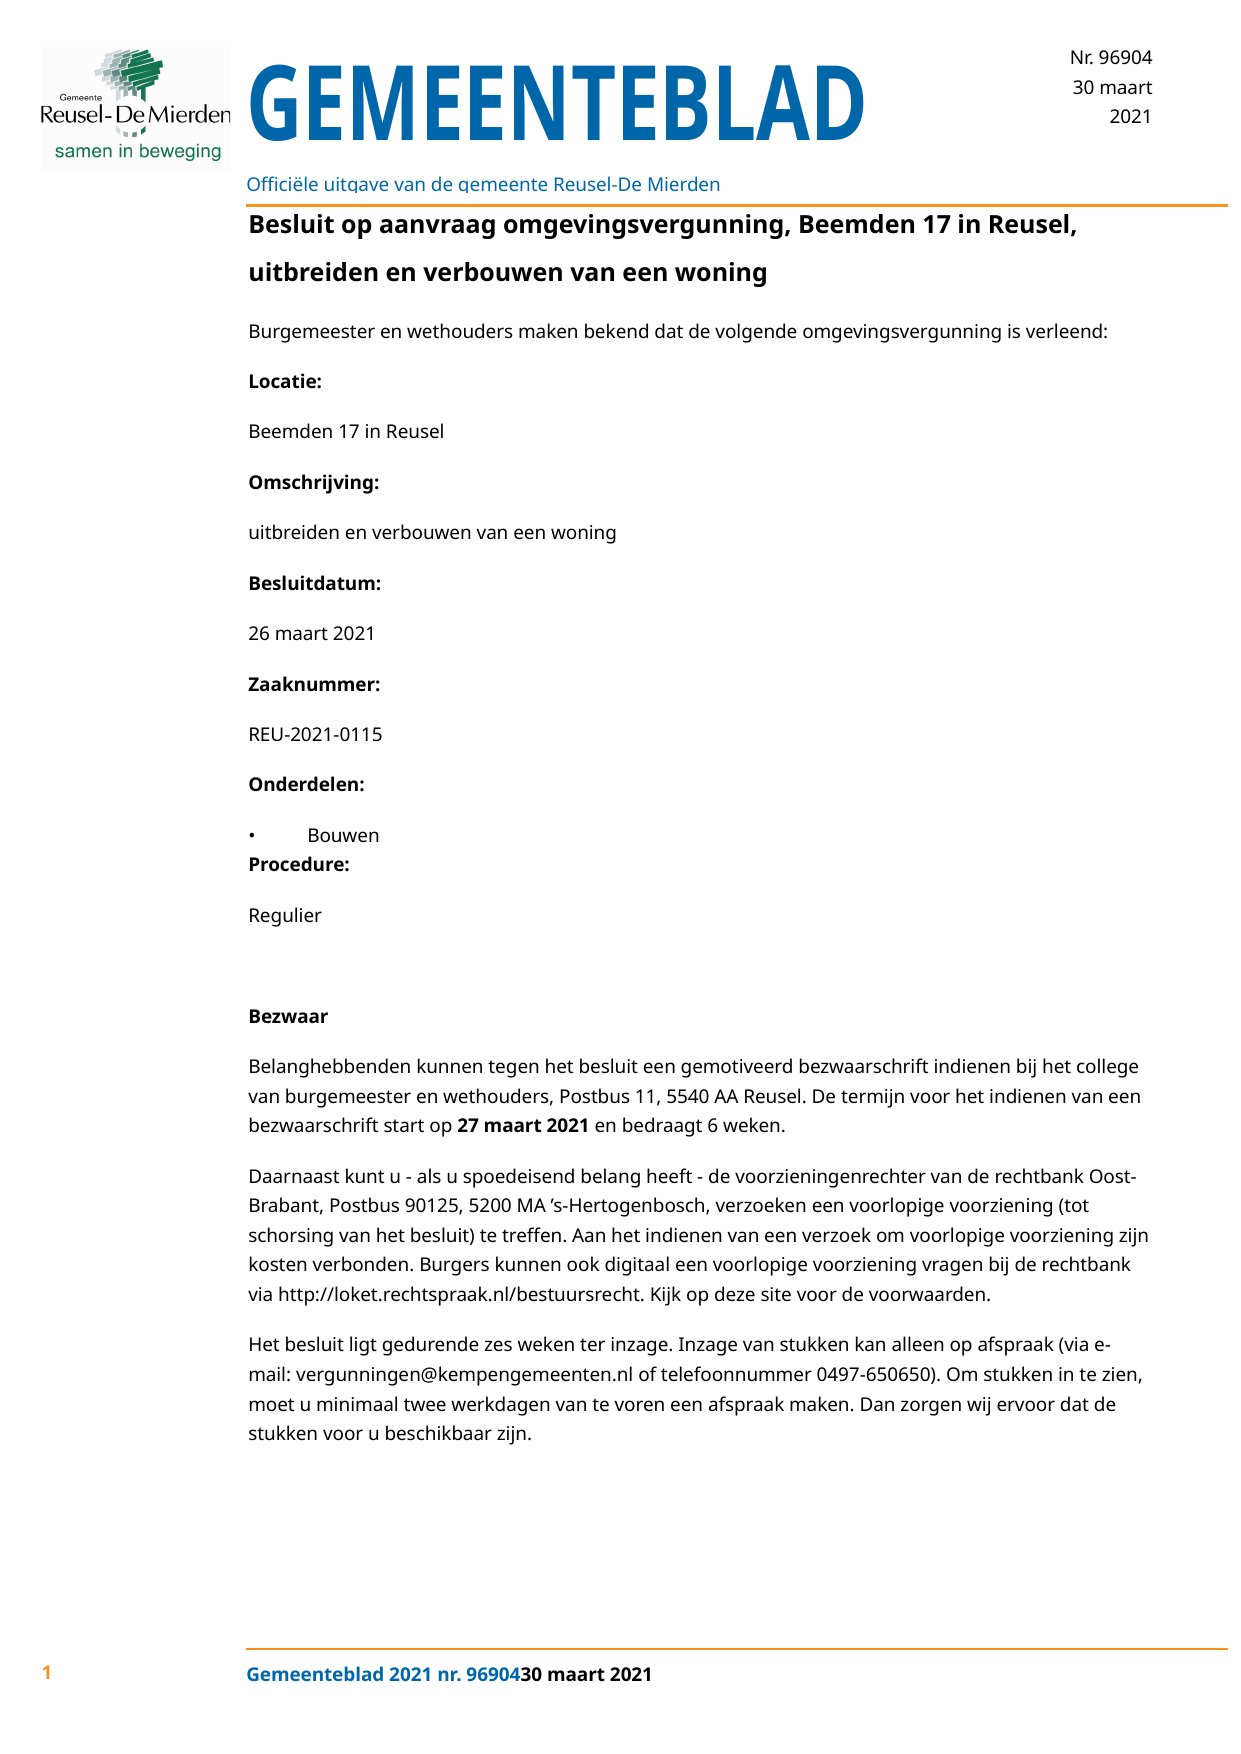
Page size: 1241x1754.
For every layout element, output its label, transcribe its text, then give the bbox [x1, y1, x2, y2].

text Regulier [248, 902, 1152, 928]
text Onderdelen: [248, 772, 1152, 797]
text Het besluit ligt gedurende zes weken ter inzage. Inzage van stukken kan alleen op afspraak (via e-mail: vergunningen@kempengemeenten.nl of telefoonnummer 0497-650650). Om stukken in te zien, moet u minimaal twee werkdagen van te voren een afspraak maken. Dan zorgen wij ervoor dat de stukken voor u beschikbaar zijn. [248, 1332, 1152, 1446]
text Beemden 17 in Reusel [248, 419, 1152, 444]
text Besluit op aanvraag omgevingsvergunning, Beemden 17 in Reusel, uitbreiden en verbouwen van een woning [248, 207, 1152, 288]
text Zaaknummer: [248, 671, 1152, 697]
list Bouwen [248, 822, 1152, 848]
text Omschrijving: [248, 469, 1152, 495]
picture [41, 47, 231, 172]
text Daarnaast kunt u - als u spoedeisend belang heeft - de voorzieningenrechter van de rechtbank Oost-Brabant, Postbus 90125, 5200 MA ’s-Hertogenbosch, verzoeken een voorlopige voorziening (tot schorsing van het besluit) te treffen. Aan het indienen van een verzoek om voorlopige voorziening zijn kosten verbonden. Burgers kunnen ook digitaal een voorlopige voorziening vragen bij de rechtbank via http://loket.rechtspraak.nl/bestuursrecht. Kijk op deze site voor de voorwaarden. [248, 1163, 1152, 1307]
text Procedure: [248, 852, 1152, 877]
text Burgemeester en wethouders maken bekend dat de volgende omgevingsvergunning is verleend: [248, 318, 1152, 344]
text Belanghebbenden kunnen tegen het besluit een gemotiveerd bezwaarschrift indienen bij het college van burgemeester en wethouders, Postbus 11, 5540 AA Reusel. De termijn voor het indienen van een bezwaarschrift start op 27 maart 2021 en bedraagt 6 weken. [248, 1053, 1152, 1138]
text REU-2021-0115 [248, 721, 1152, 747]
text uitbreiden en verbouwen van een woning [248, 519, 1152, 545]
text 26 maart 2021 [248, 620, 1152, 646]
text Locatie: [248, 368, 1152, 394]
text Besluitdatum: [248, 570, 1152, 596]
text Bezwaar [248, 1003, 1152, 1029]
